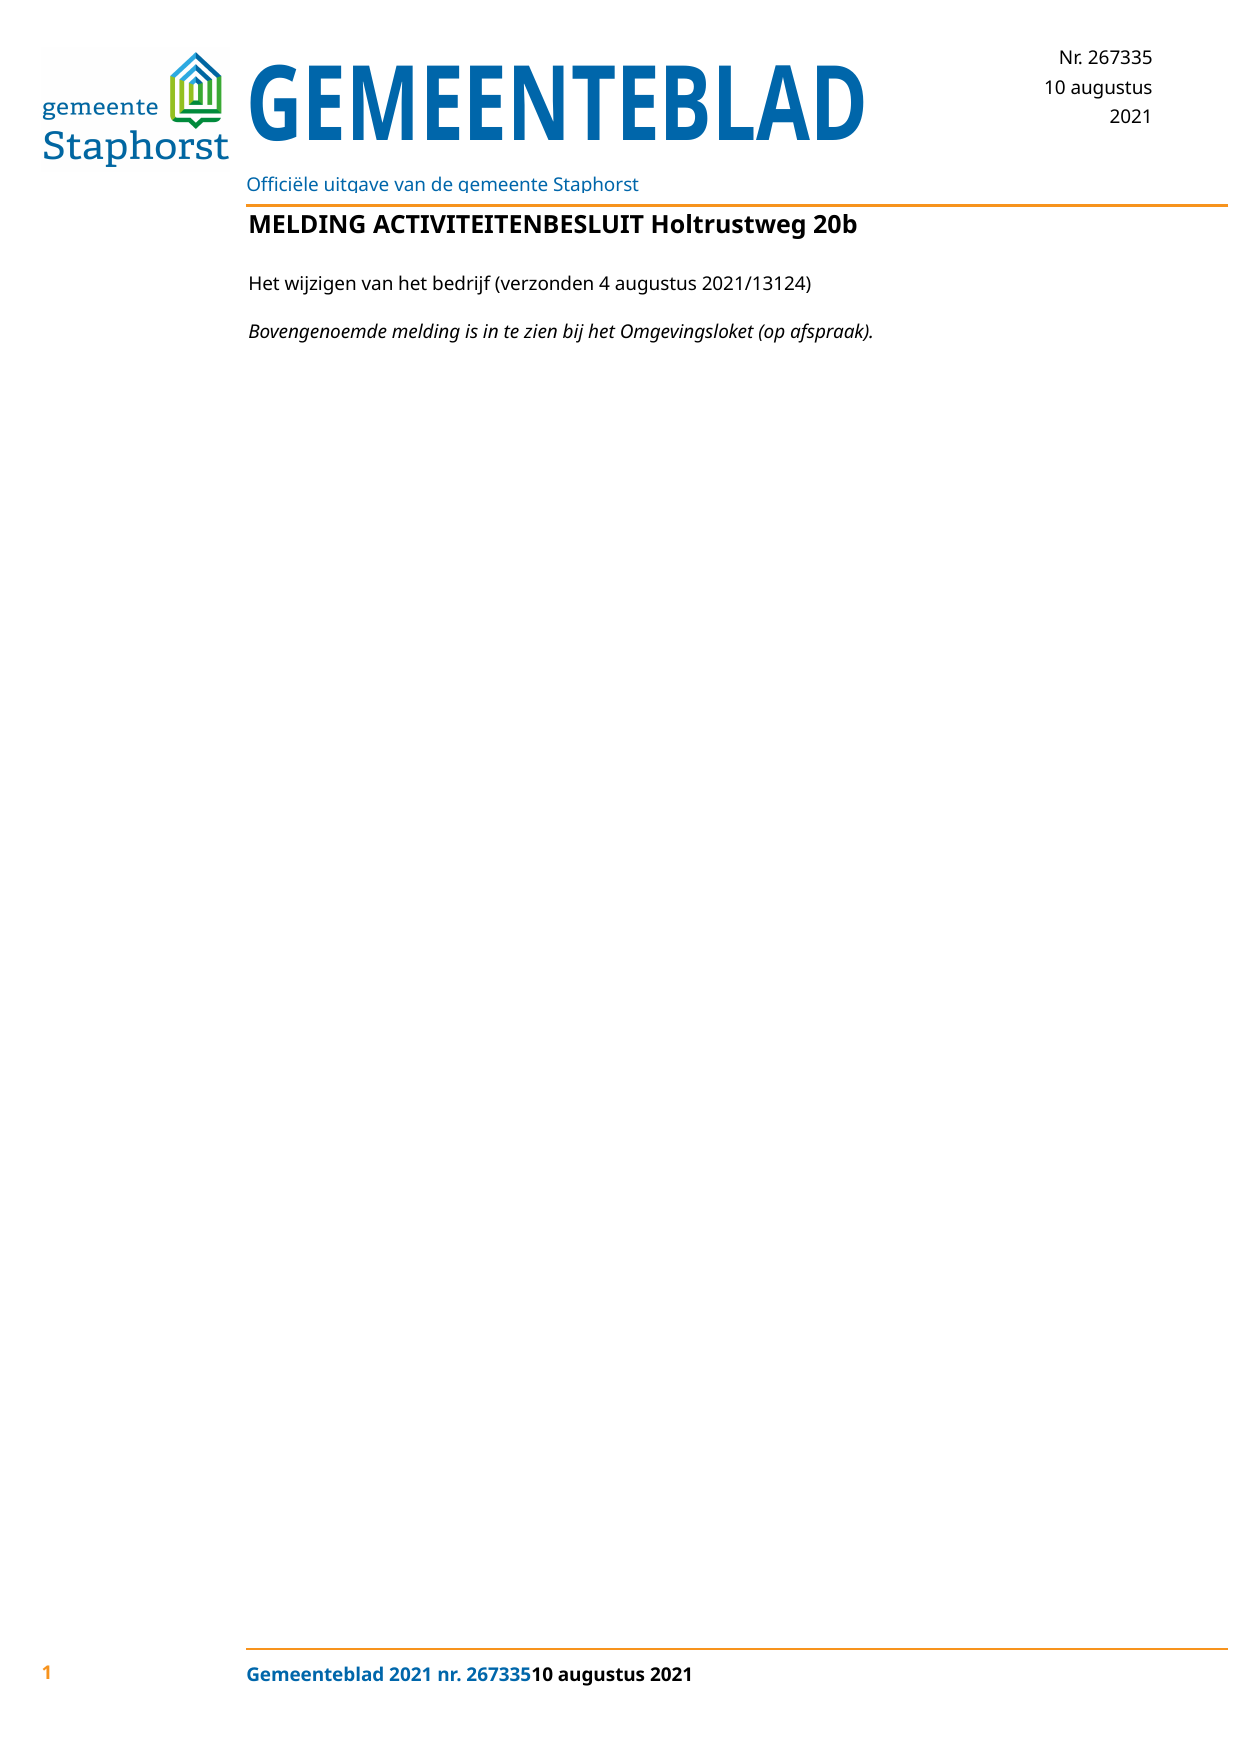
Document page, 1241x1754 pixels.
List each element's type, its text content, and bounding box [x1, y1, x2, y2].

text Het wijzigen van het bedrijf (verzonden 4 augustus 2021/13124) [248, 270, 1152, 296]
text MELDING ACTIVITEITENBESLUIT Holtrustweg 20b [248, 207, 1152, 241]
picture [41, 47, 231, 172]
text Bovengenoemde melding is in te zien bij het Omgevingsloket (op afspraak). [248, 318, 1152, 344]
